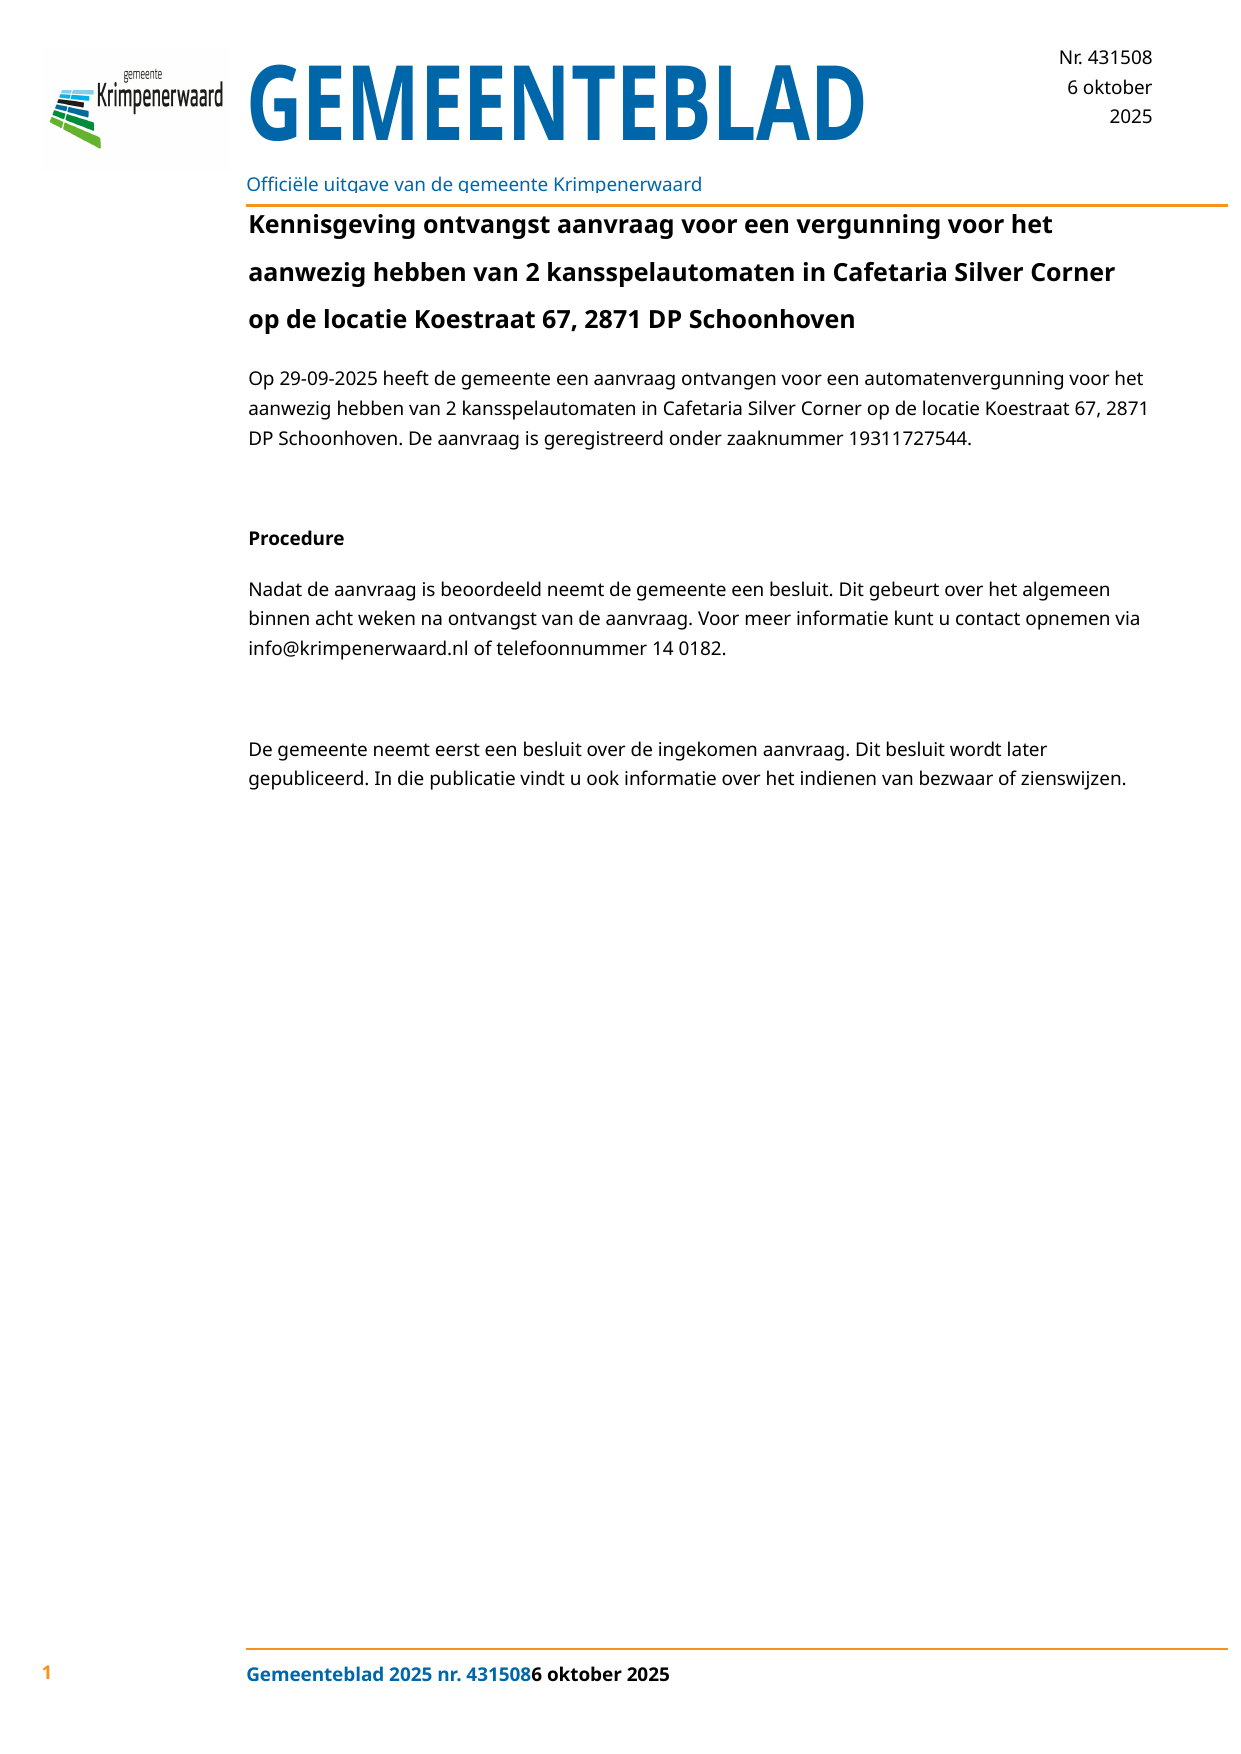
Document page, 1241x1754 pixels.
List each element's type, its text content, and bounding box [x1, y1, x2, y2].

text Op 29-09-2025 heeft de gemeente een aanvraag ontvangen voor een automatenvergunning voor het aanwezig hebben van 2 kansspelautomaten in Cafetaria Silver Corner op de locatie Koestraat 67, 2871 DP Schoonhoven. De aanvraag is geregistreerd onder zaaknummer 19311727544. [248, 366, 1152, 450]
text De gemeente neemt eerst een besluit over de ingekomen aanvraag. Dit besluit wordt later gepubliceerd. In die publicatie vindt u ook informatie over het indienen van bezwaar of zienswijzen. [248, 736, 1152, 791]
text Procedure [248, 526, 1152, 551]
text Kennisgeving ontvangst aanvraag voor een vergunning voor het aanwezig hebben van 2 kansspelautomaten in Cafetaria Silver Corner op de locatie Koestraat 67, 2871 DP Schoonhoven [248, 207, 1152, 336]
text Nadat de aanvraag is beoordeeld neemt de gemeente een besluit. Dit gebeurt over het algemeen binnen acht weken na ontvangst van de aanvraag. Voor meer informatie kunt u contact opnemen via info@krimpenerwaard.nl of telefoonnummer 14 0182. [248, 576, 1152, 661]
picture [41, 47, 231, 172]
